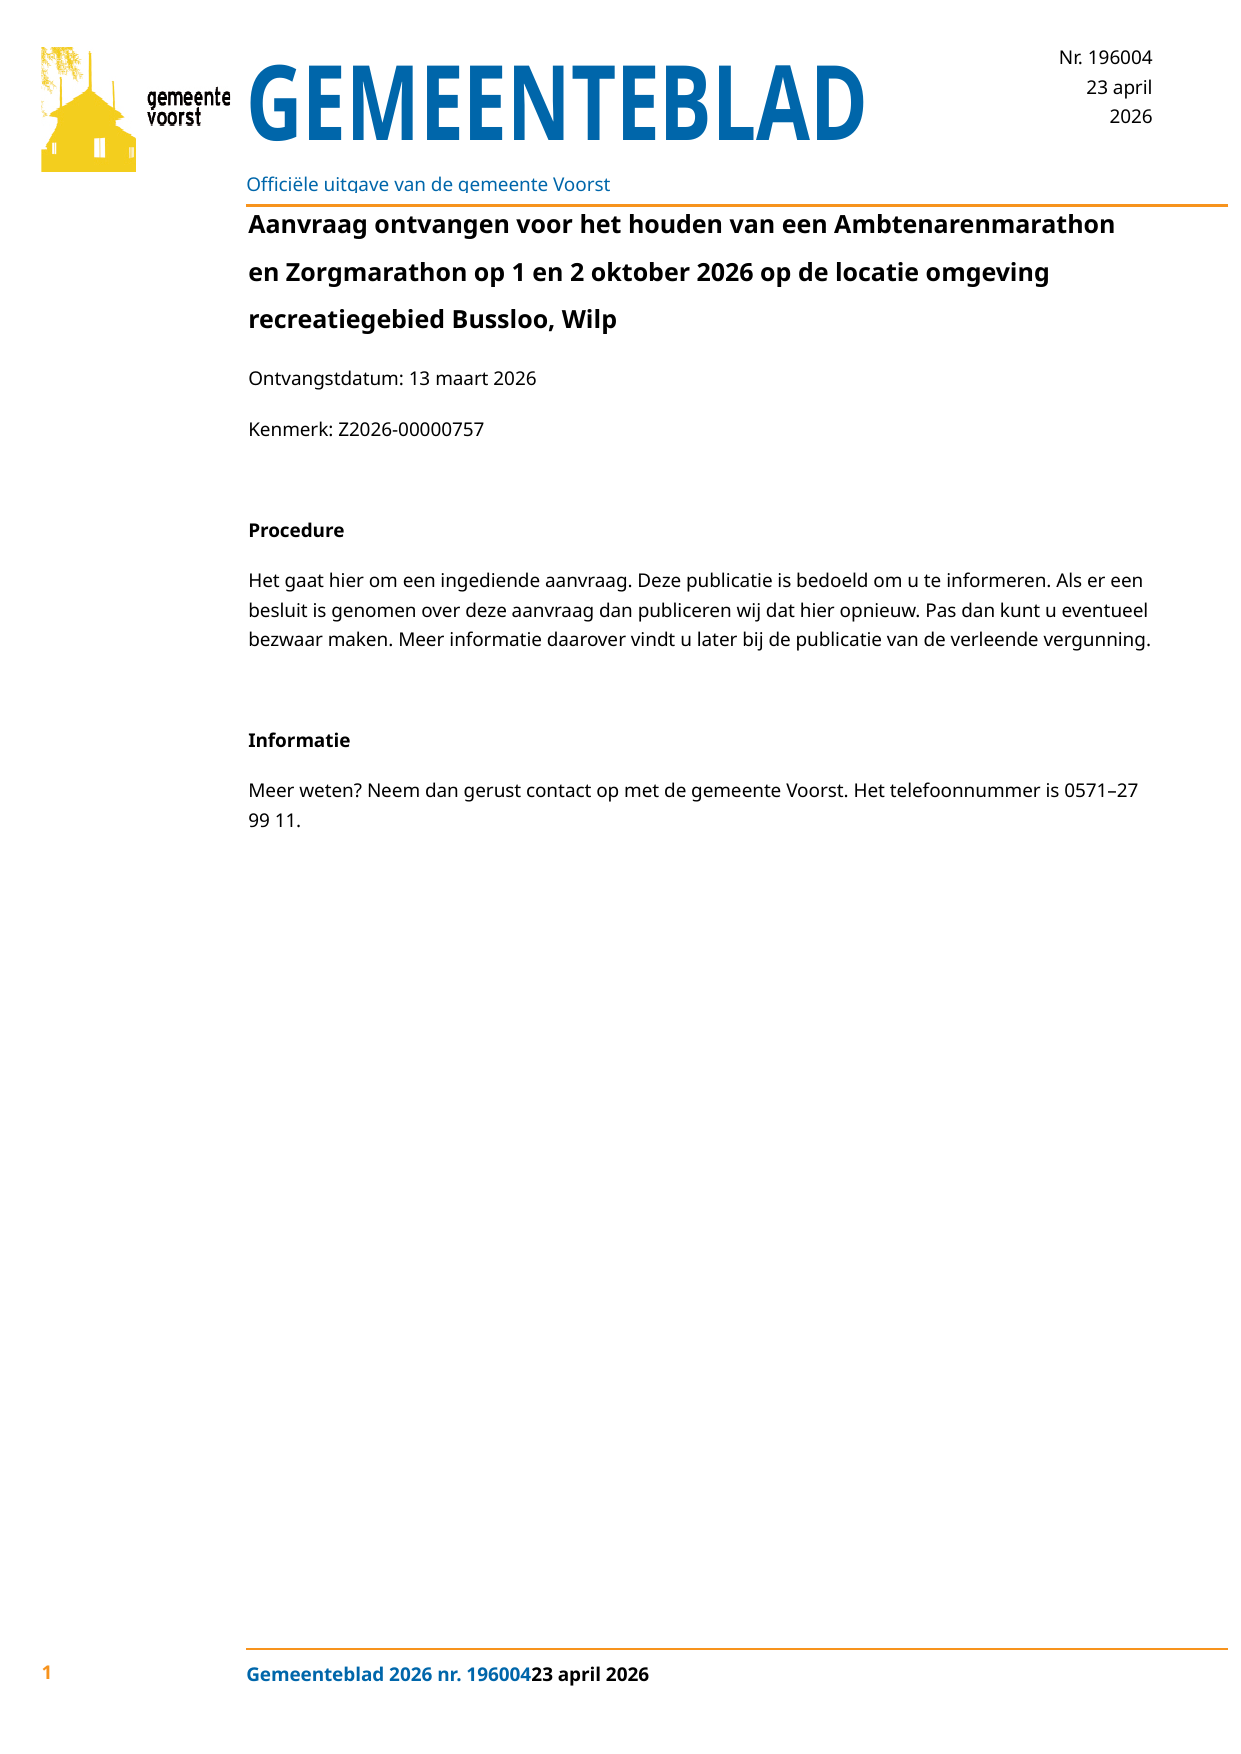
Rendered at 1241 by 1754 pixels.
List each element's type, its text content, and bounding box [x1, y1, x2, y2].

picture [41, 47, 231, 172]
text Meer weten? Neem dan gerust contact op met de gemeente Voorst. Het telefoonnummer is 0571–27 99 11. [248, 778, 1152, 833]
text Het gaat hier om een ingediende aanvraag. Deze publicatie is bedoeld om u te informeren. Als er een besluit is genomen over deze aanvraag dan publiceren wij dat hier opnieuw. Pas dan kunt u eventueel bezwaar maken. Meer informatie daarover vindt u later bij de publicatie van de verleende vergunning. [248, 567, 1152, 652]
text Informatie [248, 727, 1152, 753]
text Kenmerk: Z2026-00000757 [248, 416, 1152, 442]
text Ontvangstdatum: 13 maart 2026 [248, 366, 1152, 391]
text Aanvraag ontvangen voor het houden van een Ambtenarenmarathon en Zorgmarathon op 1 en 2 oktober 2026 op de locatie omgeving recreatiegebied Bussloo, Wilp [248, 207, 1152, 336]
text Procedure [248, 517, 1152, 542]
